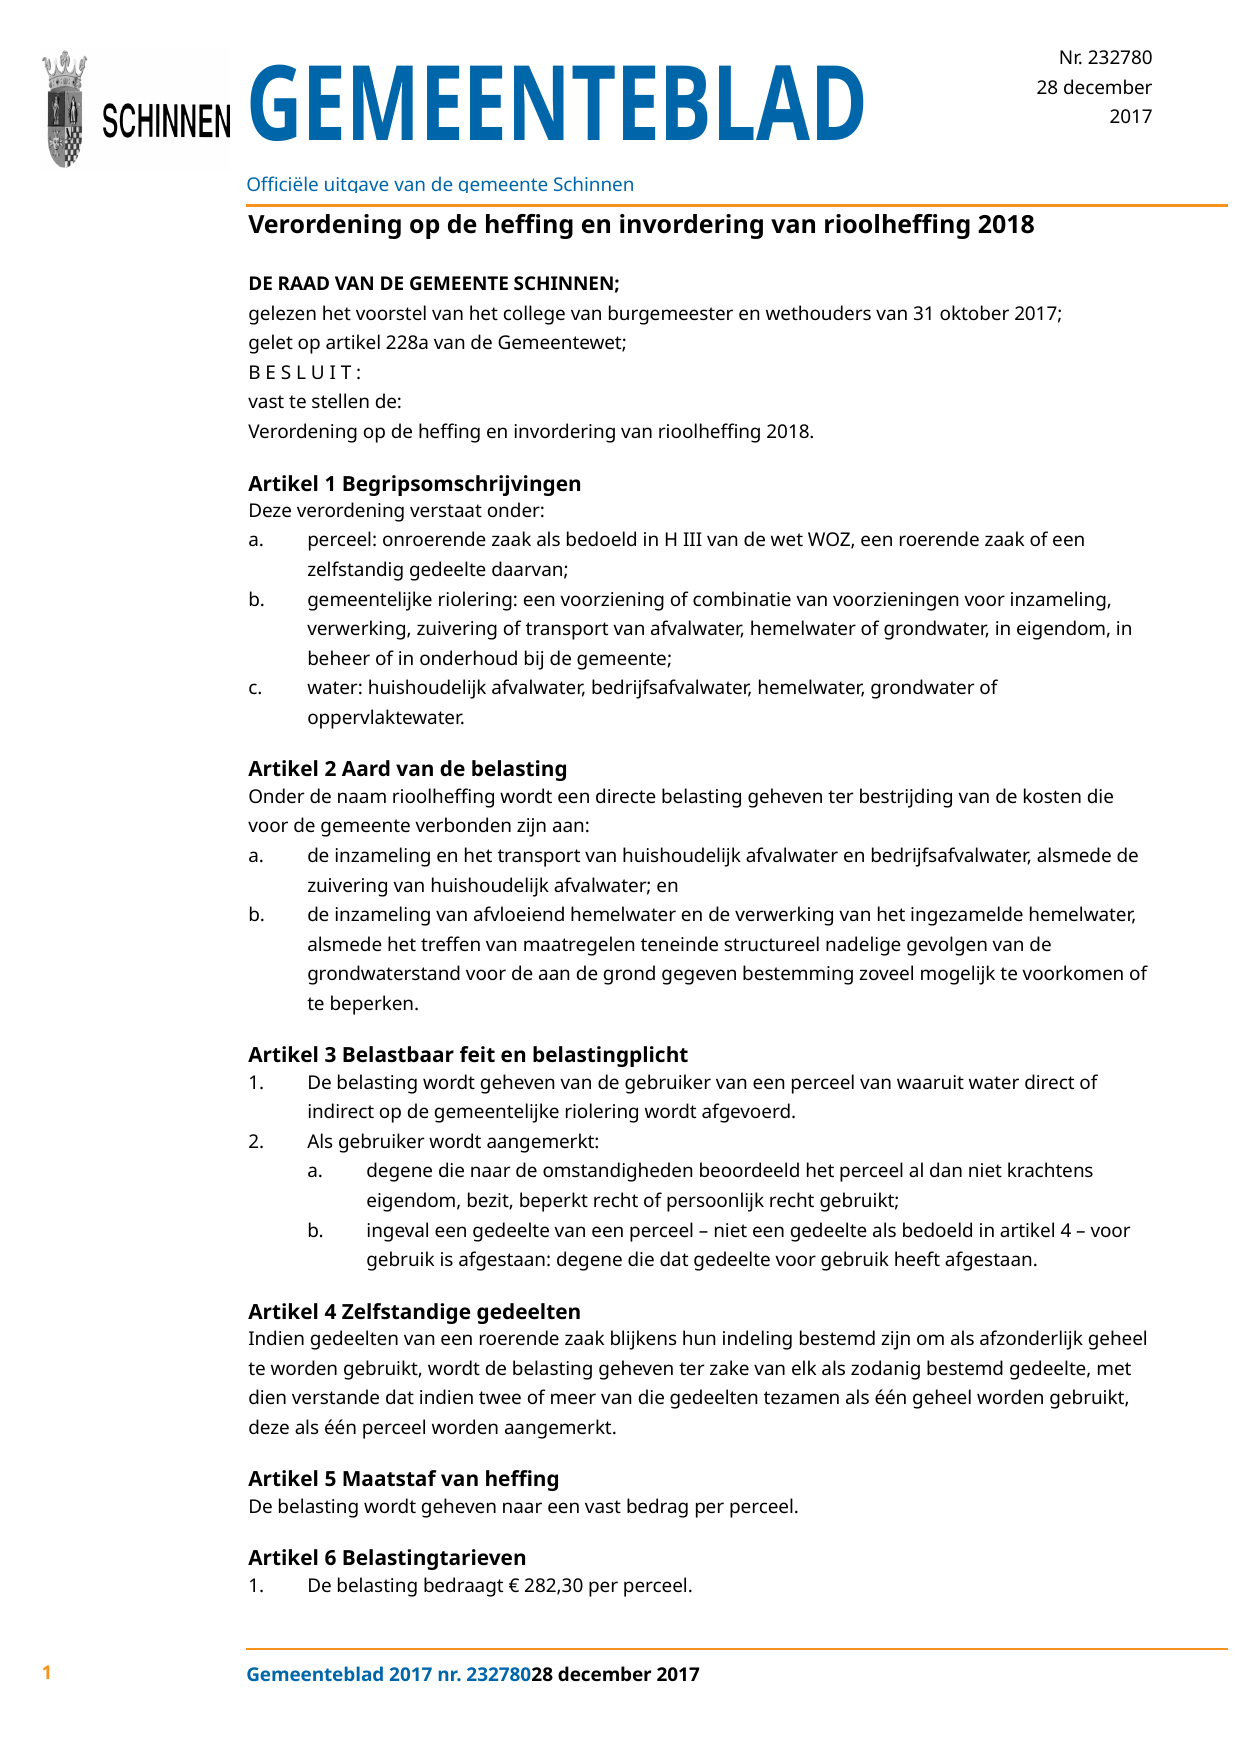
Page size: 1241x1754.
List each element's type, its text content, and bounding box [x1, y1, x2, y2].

text Indien gedeelten van een roerende zaak blijkens hun indeling bestemd zijn om als afzonderlijk geheel te worden gebruikt, wordt de belasting geheven ter zake van elk als zodanig bestemd gedeelte, met dien verstande dat indien twee of meer van die gedeelten tezamen als één geheel worden gebruikt, deze als één perceel worden aangemerkt. [248, 1325, 1152, 1440]
text gelet op artikel 228a van de Gemeentewet; [248, 329, 1152, 355]
picture [41, 47, 231, 172]
text Deze verordening verstaat onder: [248, 497, 1152, 523]
text Verordening op de heffing en invordering van rioolheffing 2018 [248, 207, 1152, 241]
text Artikel 1 Begripsomschrijvingen [248, 469, 1152, 497]
list water: huishoudelijk afvalwater, bedrijfsafvalwater, hemelwater, grondwater of oppervlaktewater. [248, 674, 1152, 730]
text Artikel 2 Aard van de belasting [248, 754, 1152, 783]
text gelezen het voorstel van het college van burgemeester en wethouders van 31 oktober 2017; [248, 300, 1152, 326]
text Artikel 6 Belastingtarieven [248, 1543, 1152, 1572]
text De belasting wordt geheven naar een vast bedrag per perceel. [248, 1493, 1152, 1519]
text DE RAAD VAN DE GEMEENTE SCHINNEN; [248, 270, 1152, 296]
list gemeentelijke riolering: een voorziening of combinatie van voorzieningen voor inzameling, verwerking, zuivering of transport van afvalwater, hemelwater of grondwater, in eigendom, in beheer of in onderhoud bij de gemeente; [248, 586, 1152, 671]
text B E S L U I T : [248, 359, 1152, 385]
list Als gebruiker wordt aangemerkt: [248, 1128, 1152, 1154]
list de inzameling van afvloeiend hemelwater en de verwerking van het ingezamelde hemelwater, alsmede het treffen van maatregelen teneinde structureel nadelige gevolgen van de grondwaterstand voor de aan de grond gegeven bestemming zoveel mogelijk te voorkomen of te beperken. [248, 901, 1152, 1016]
text Artikel 3 Belastbaar feit en belastingplicht [248, 1041, 1152, 1069]
list perceel: onroerende zaak als bedoeld in H III van de wet WOZ, een roerende zaak of een zelfstandig gedeelte daarvan; [248, 527, 1152, 582]
text Onder de naam rioolheffing wordt een directe belasting geheven ter bestrijding van de kosten die voor de gemeente verbonden zijn aan: [248, 783, 1152, 838]
list degene die naar de omstandigheden beoordeeld het perceel al dan niet krachtens eigendom, bezit, beperkt recht of persoonlijk recht gebruikt; [307, 1158, 1152, 1213]
text vast te stellen de: [248, 389, 1152, 414]
list ingeval een gedeelte van een perceel – niet een gedeelte als bedoeld in artikel 4 – voor gebruik is afgestaan: degene die dat gedeelte voor gebruik heeft afgestaan. [307, 1217, 1152, 1272]
list De belasting wordt geheven van de gebruiker van een perceel van waaruit water direct of indirect op de gemeentelijke riolering wordt afgevoerd. [248, 1069, 1152, 1124]
text Verordening op de heffing en invordering van rioolheffing 2018. [248, 418, 1152, 444]
list De belasting bedraagt € 282,30 per perceel. [248, 1572, 1152, 1597]
text Artikel 4 Zelfstandige gedeelten [248, 1297, 1152, 1325]
text Artikel 5 Maatstaf van heffing [248, 1464, 1152, 1493]
list de inzameling en het transport van huishoudelijk afvalwater en bedrijfsafvalwater, alsmede de zuivering van huishoudelijk afvalwater; en [248, 842, 1152, 897]
